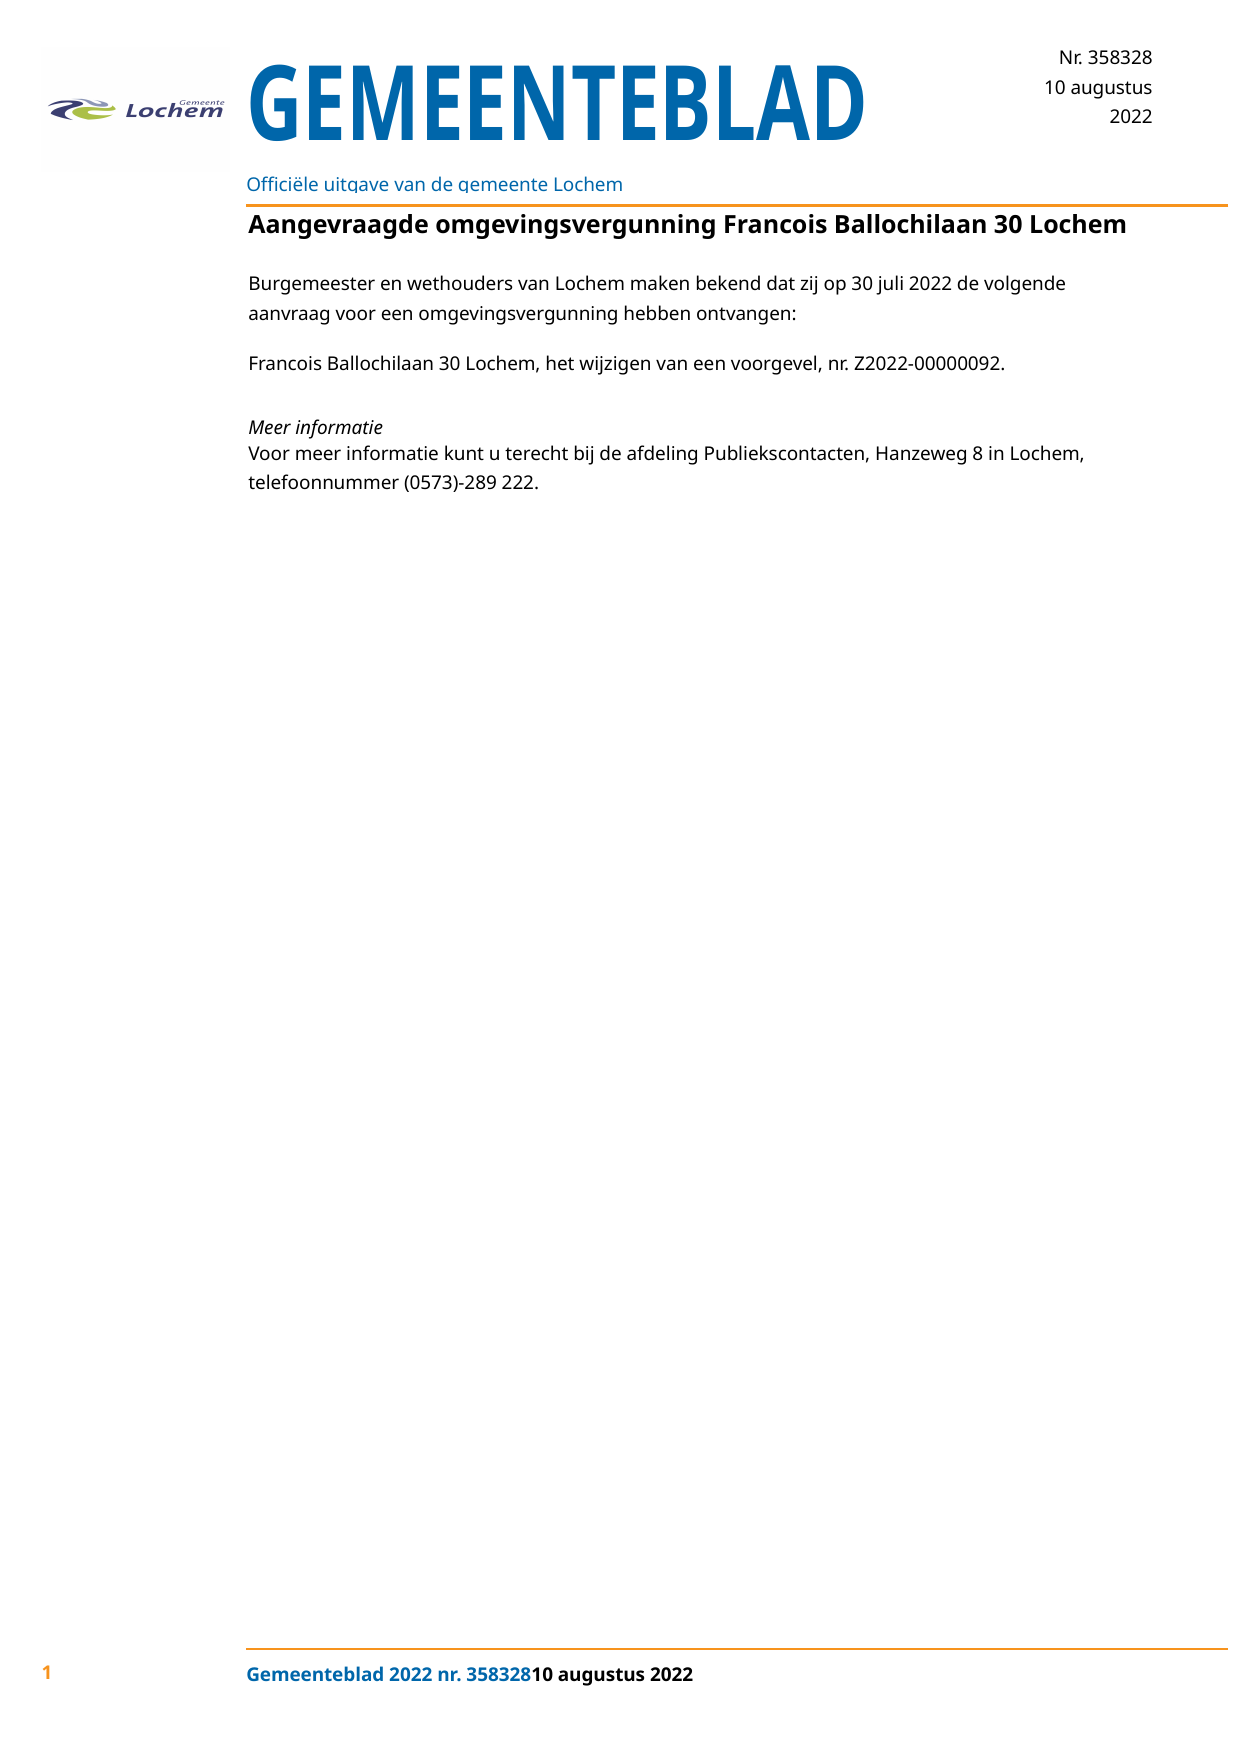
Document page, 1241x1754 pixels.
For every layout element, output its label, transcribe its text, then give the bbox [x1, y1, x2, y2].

text Francois Ballochilaan 30 Lochem, het wijzigen van een voorgevel, nr. Z2022-00000092. [248, 350, 1152, 376]
text Meer informatie [248, 414, 1152, 440]
text Voor meer informatie kunt u terecht bij de afdeling Publiekscontacten, Hanzeweg 8 in Lochem, telefoonnummer (0573)-289 222. [248, 440, 1152, 495]
picture [41, 47, 231, 172]
text Aangevraagde omgevingsvergunning Francois Ballochilaan 30 Lochem [248, 207, 1152, 241]
text Burgemeester en wethouders van Lochem maken bekend dat zij op 30 juli 2022 de volgende aanvraag voor een omgevingsvergunning hebben ontvangen: [248, 270, 1152, 326]
